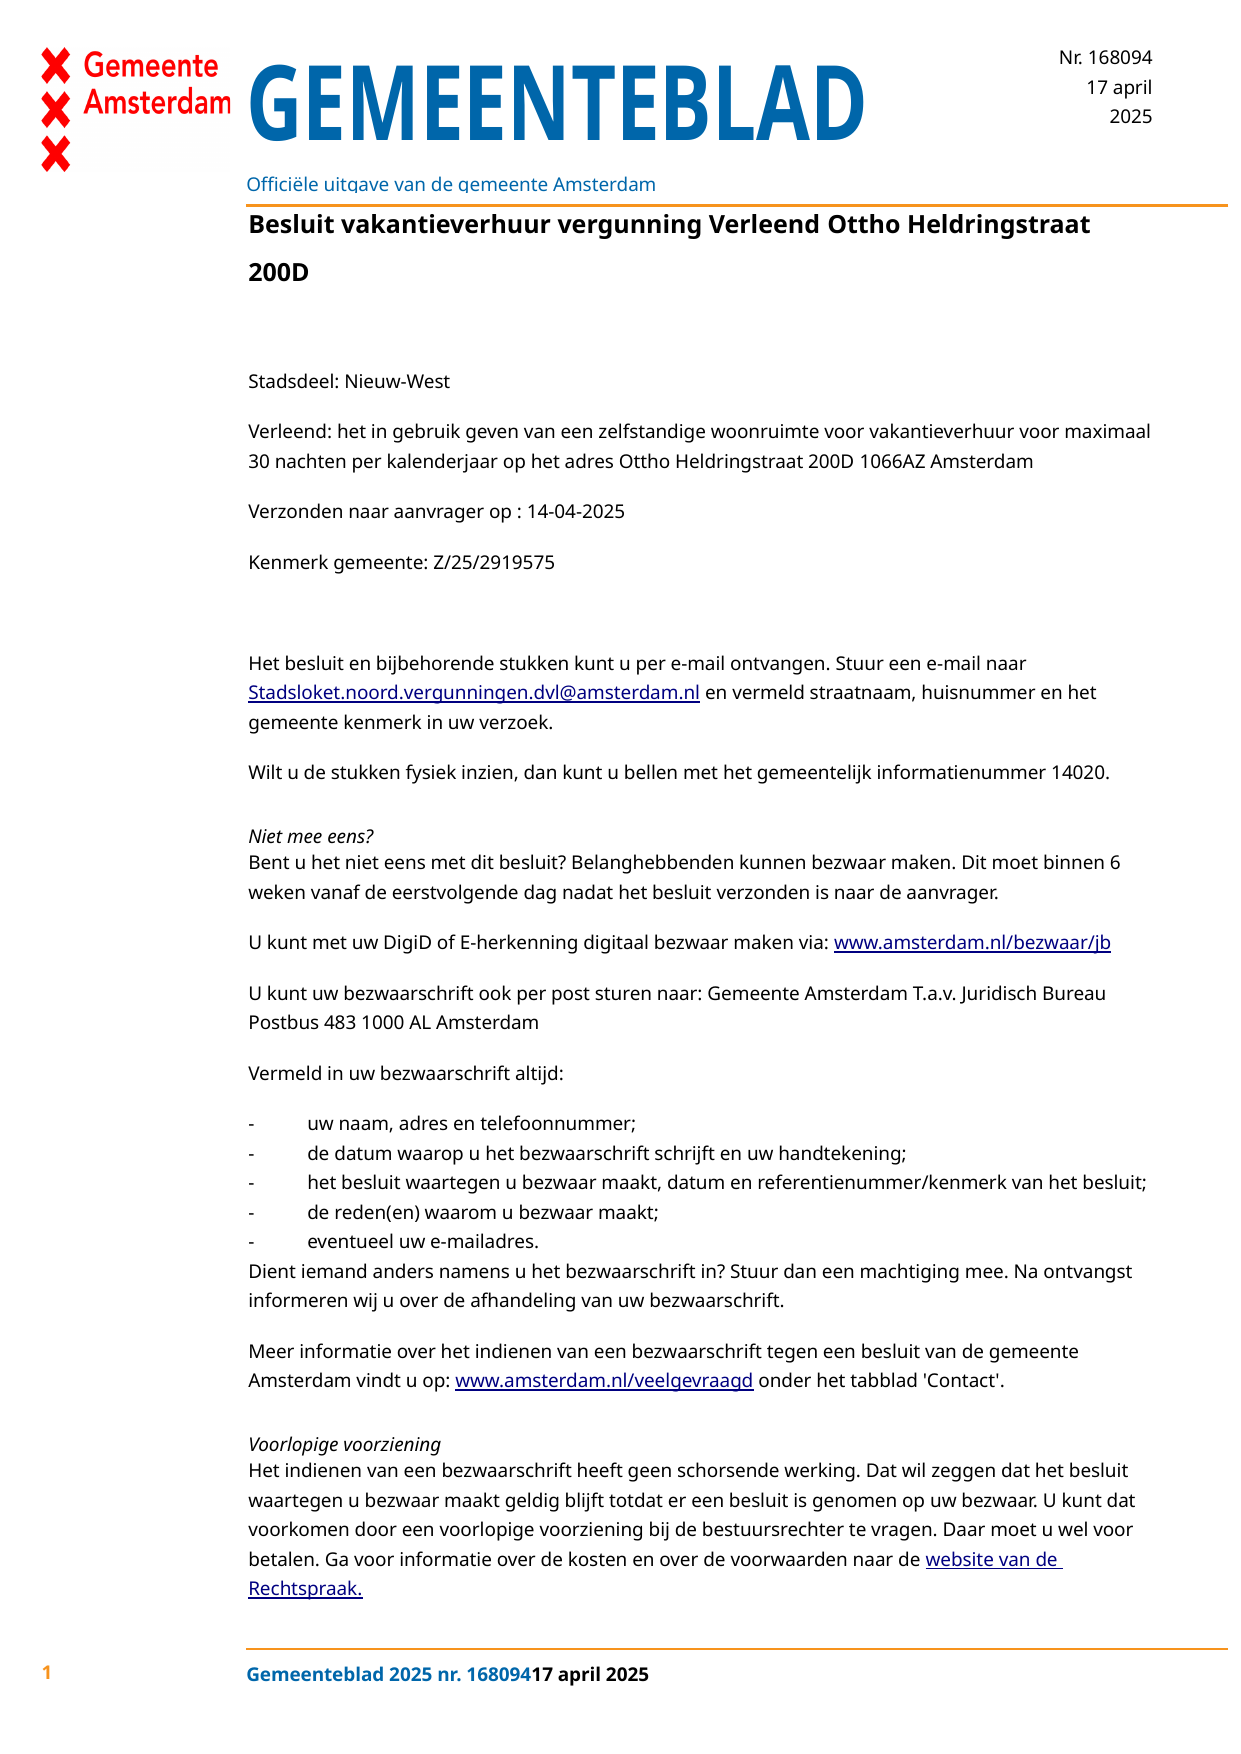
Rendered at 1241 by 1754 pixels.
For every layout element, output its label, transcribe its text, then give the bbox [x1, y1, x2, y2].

list het besluit waartegen u bezwaar maakt, datum en referentienummer/kenmerk van het besluit; [248, 1169, 1152, 1195]
text U kunt met uw DigiD of E-herkenning digitaal bezwaar maken via: www.amsterdam.nl/bezwaar/jb [248, 929, 1152, 955]
text Bent u het niet eens met dit besluit? Belanghebbenden kunnen bezwaar maken. Dit moet binnen 6 weken vanaf de eerstvolgende dag nadat het besluit verzonden is naar de aanvrager. [248, 849, 1152, 904]
text Kenmerk gemeente: Z/25/2919575 [248, 549, 1152, 575]
picture [41, 47, 231, 172]
text Niet mee eens? [248, 823, 1152, 849]
list uw naam, adres en telefoonnummer; [248, 1110, 1152, 1136]
text Vermeld in uw bezwaarschrift altijd: [248, 1060, 1152, 1085]
list de datum waarop u het bezwaarschrift schrijft en uw handtekening; [248, 1140, 1152, 1165]
text Verleend: het in gebruik geven van een zelfstandige woonruimte voor vakantieverhuur voor maximaal 30 nachten per kalenderjaar op het adres Ottho Heldringstraat 200D 1066AZ Amsterdam [248, 419, 1152, 474]
list de reden(en) waarom u bezwaar maakt; [248, 1199, 1152, 1224]
text Meer informatie over het indienen van een bezwaarschrift tegen een besluit van de gemeente Amsterdam vindt u op: www.amsterdam.nl/veelgevraagd onder het tabblad 'Contact'. [248, 1338, 1152, 1393]
text Wilt u de stukken fysiek inzien, dan kunt u bellen met het gemeentelijk informatienummer 14020. [248, 759, 1152, 785]
text U kunt uw bezwaarschrift ook per post sturen naar: Gemeente Amsterdam T.a.v. Juridisch Bureau Postbus 483 1000 AL Amsterdam [248, 980, 1152, 1035]
text Het indienen van een bezwaarschrift heeft geen schorsende werking. Dat wil zeggen dat het besluit waartegen u bezwaar maakt geldig blijft totdat er een besluit is genomen op uw bezwaar. U kunt dat voorkomen door een voorlopige voorziening bij de bestuursrechter te vragen. Daar moet u wel voor betalen. Ga voor informatie over de kosten en over de voorwaarden naar de website van de Rechtspraak. [248, 1457, 1152, 1601]
text Stadsdeel: Nieuw-West [248, 368, 1152, 394]
text Voorlopige voorziening [248, 1432, 1152, 1457]
list eventueel uw e-mailadres. [248, 1228, 1152, 1254]
text Verzonden naar aanvrager op : 14-04-2025 [248, 499, 1152, 524]
text Het besluit en bijbehorende stukken kunt u per e-mail ontvangen. Stuur een e-mail naar Stadsloket.noord.vergunningen.dvl@amsterdam.nl en vermeld straatnaam, huisnummer en het gemeente kenmerk in uw verzoek. [248, 650, 1152, 735]
text Besluit vakantieverhuur vergunning Verleend Ottho Heldringstraat 200D [248, 207, 1152, 288]
text Dient iemand anders namens u het bezwaarschrift in? Stuur dan een machtiging mee. Na ontvangst informeren wij u over de afhandeling van uw bezwaarschrift. [248, 1258, 1152, 1313]
